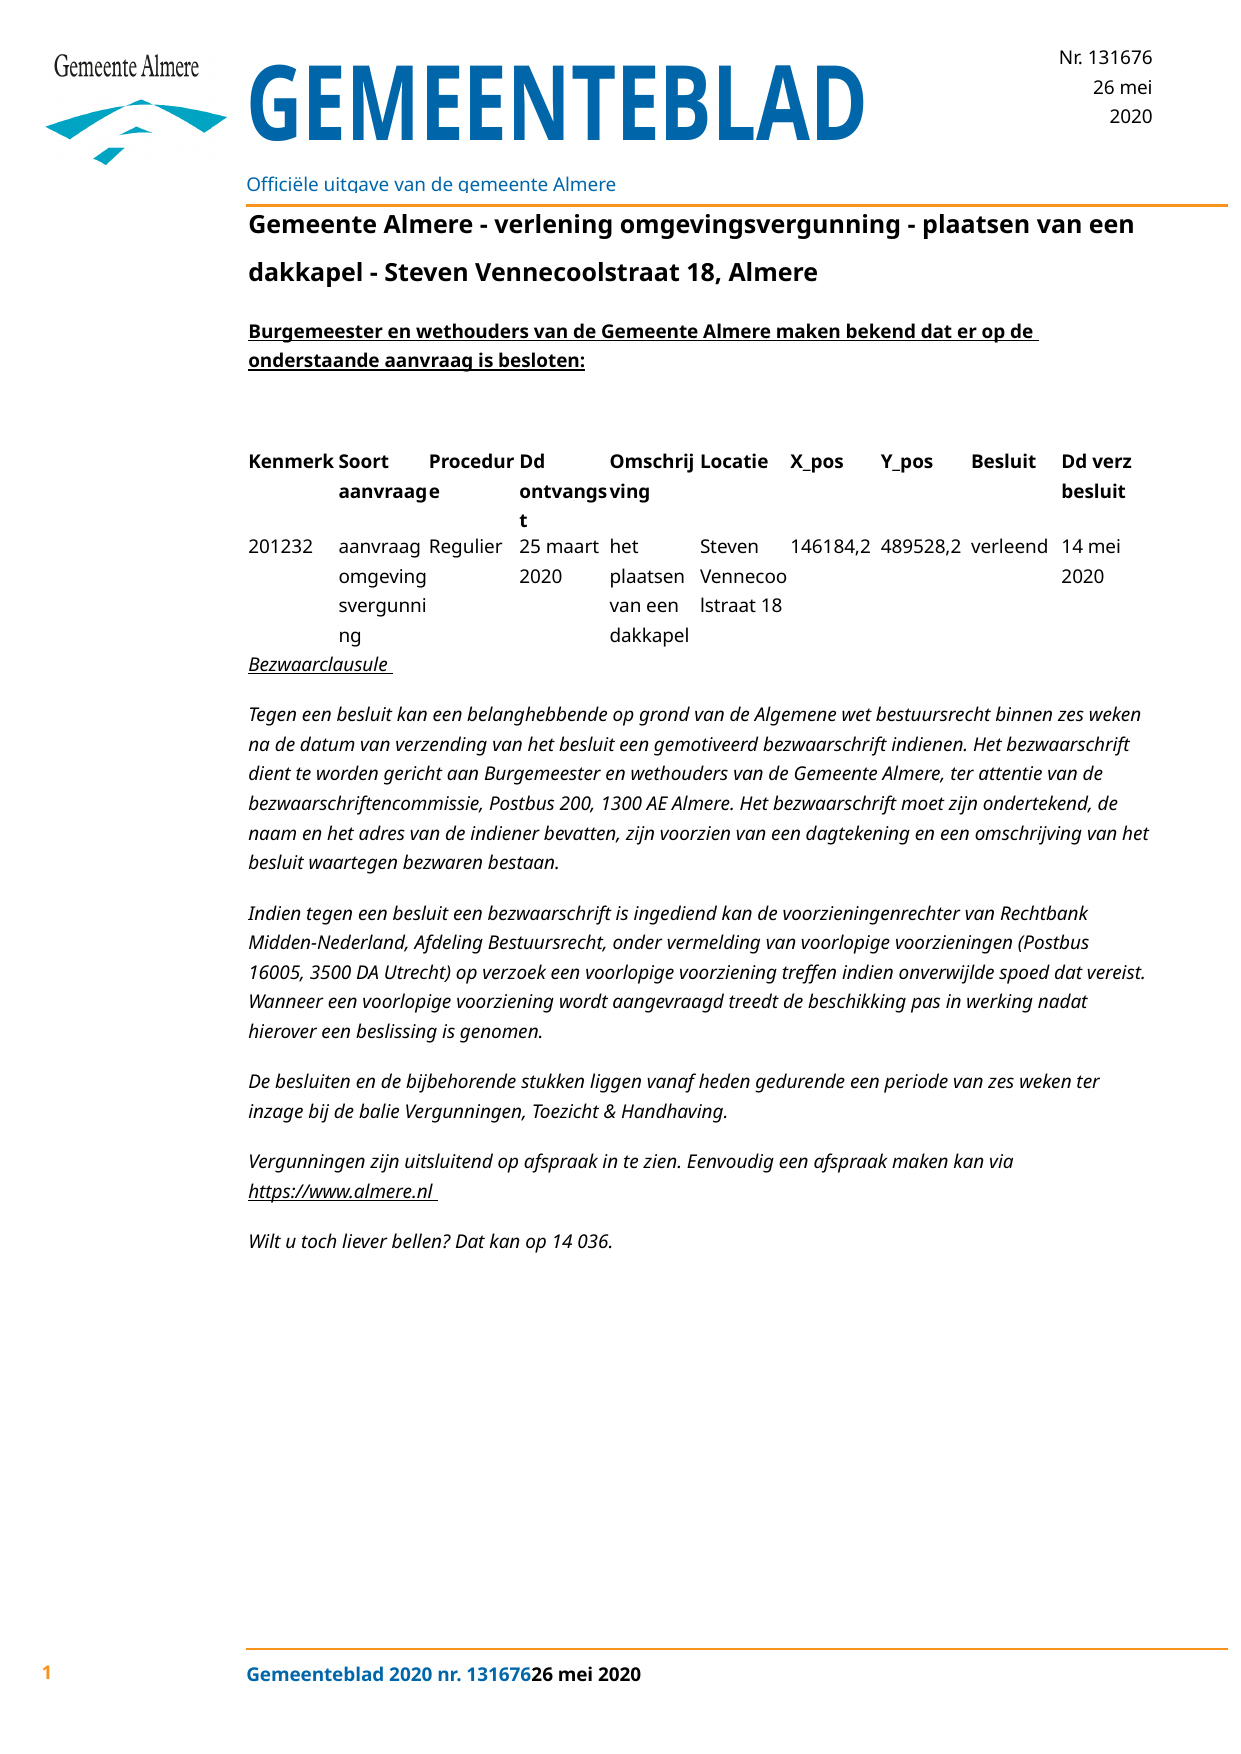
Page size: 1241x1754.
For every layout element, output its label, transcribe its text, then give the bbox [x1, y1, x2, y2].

text Wilt u toch liever bellen? Dat kan op 14 036. [248, 1228, 1152, 1254]
table_cell Regulier [429, 533, 519, 648]
table_cell verleend [971, 533, 1061, 648]
table_header Y_pos [881, 449, 971, 533]
table_header Soort aanvraag [338, 449, 429, 533]
table_cell Steven Vennecoolstraat 18 [700, 533, 790, 648]
table_header Omschrijving [609, 449, 700, 533]
text Tegen een besluit kan een belanghebbende op grond van de Algemene wet bestuursrecht binnen zes weken na de datum van verzending van het besluit een gemotiveerd bezwaarschrift indienen. Het bezwaarschrift dient te worden gericht aan Burgemeester en wethouders van de Gemeente Almere, ter attentie van de bezwaarschriftencommissie, Postbus 200, 1300 AE Almere. Het bezwaarschrift moet zijn ondertekend, de naam en het adres van de indiener bevatten, zijn voorzien van een dagtekening en een omschrijving van het besluit waartegen bezwaren bestaan. [248, 701, 1152, 875]
table_cell 25 maart 2020 [519, 533, 609, 648]
table_header Dd verz besluit [1061, 449, 1152, 533]
text Vergunningen zijn uitsluitend op afspraak in te zien. Eenvoudig een afspraak maken kan via https://www.almere.nl [248, 1148, 1152, 1204]
table_header X_pos [790, 449, 881, 533]
text Bezwaarclausule [248, 651, 1152, 677]
table_cell het plaatsen van een dakkapel [609, 533, 700, 648]
table_cell 14 mei 2020 [1061, 533, 1152, 648]
text Gemeente Almere - verlening omgevingsvergunning - plaatsen van een dakkapel - Steven Vennecoolstraat 18, Almere [248, 207, 1152, 288]
table_cell 201232 [248, 533, 338, 648]
text Indien tegen een besluit een bezwaarschrift is ingediend kan de voorzieningenrechter van Rechtbank Midden-Nederland, Afdeling Bestuursrecht, onder vermelding van voorlopige voorzieningen (Postbus 16005, 3500 DA Utrecht) op verzoek een voorlopige voorziening treffen indien onverwijlde spoed dat vereist. Wanneer een voorlopige voorziening wordt aangevraagd treedt de beschikking pas in werking nadat hierover een beslissing is genomen. [248, 900, 1152, 1044]
table_header Procedure [429, 449, 519, 533]
table_cell aanvraag omgevingsvergunning [338, 533, 429, 648]
table_header Kenmerk [248, 449, 338, 533]
table_cell 146184,2 [790, 533, 881, 648]
table_header Besluit [971, 449, 1061, 533]
table_cell 489528,2 [881, 533, 971, 648]
table_header Locatie [700, 449, 790, 533]
text De besluiten en de bijbehorende stukken liggen vanaf heden gedurende een periode van zes weken ter inzage bij de balie Vergunningen, Toezicht & Handhaving. [248, 1068, 1152, 1124]
text Burgemeester en wethouders van de Gemeente Almere maken bekend dat er op de onderstaande aanvraag is besloten: [248, 318, 1152, 373]
picture [41, 47, 231, 172]
table_header Dd ontvangst [519, 449, 609, 533]
